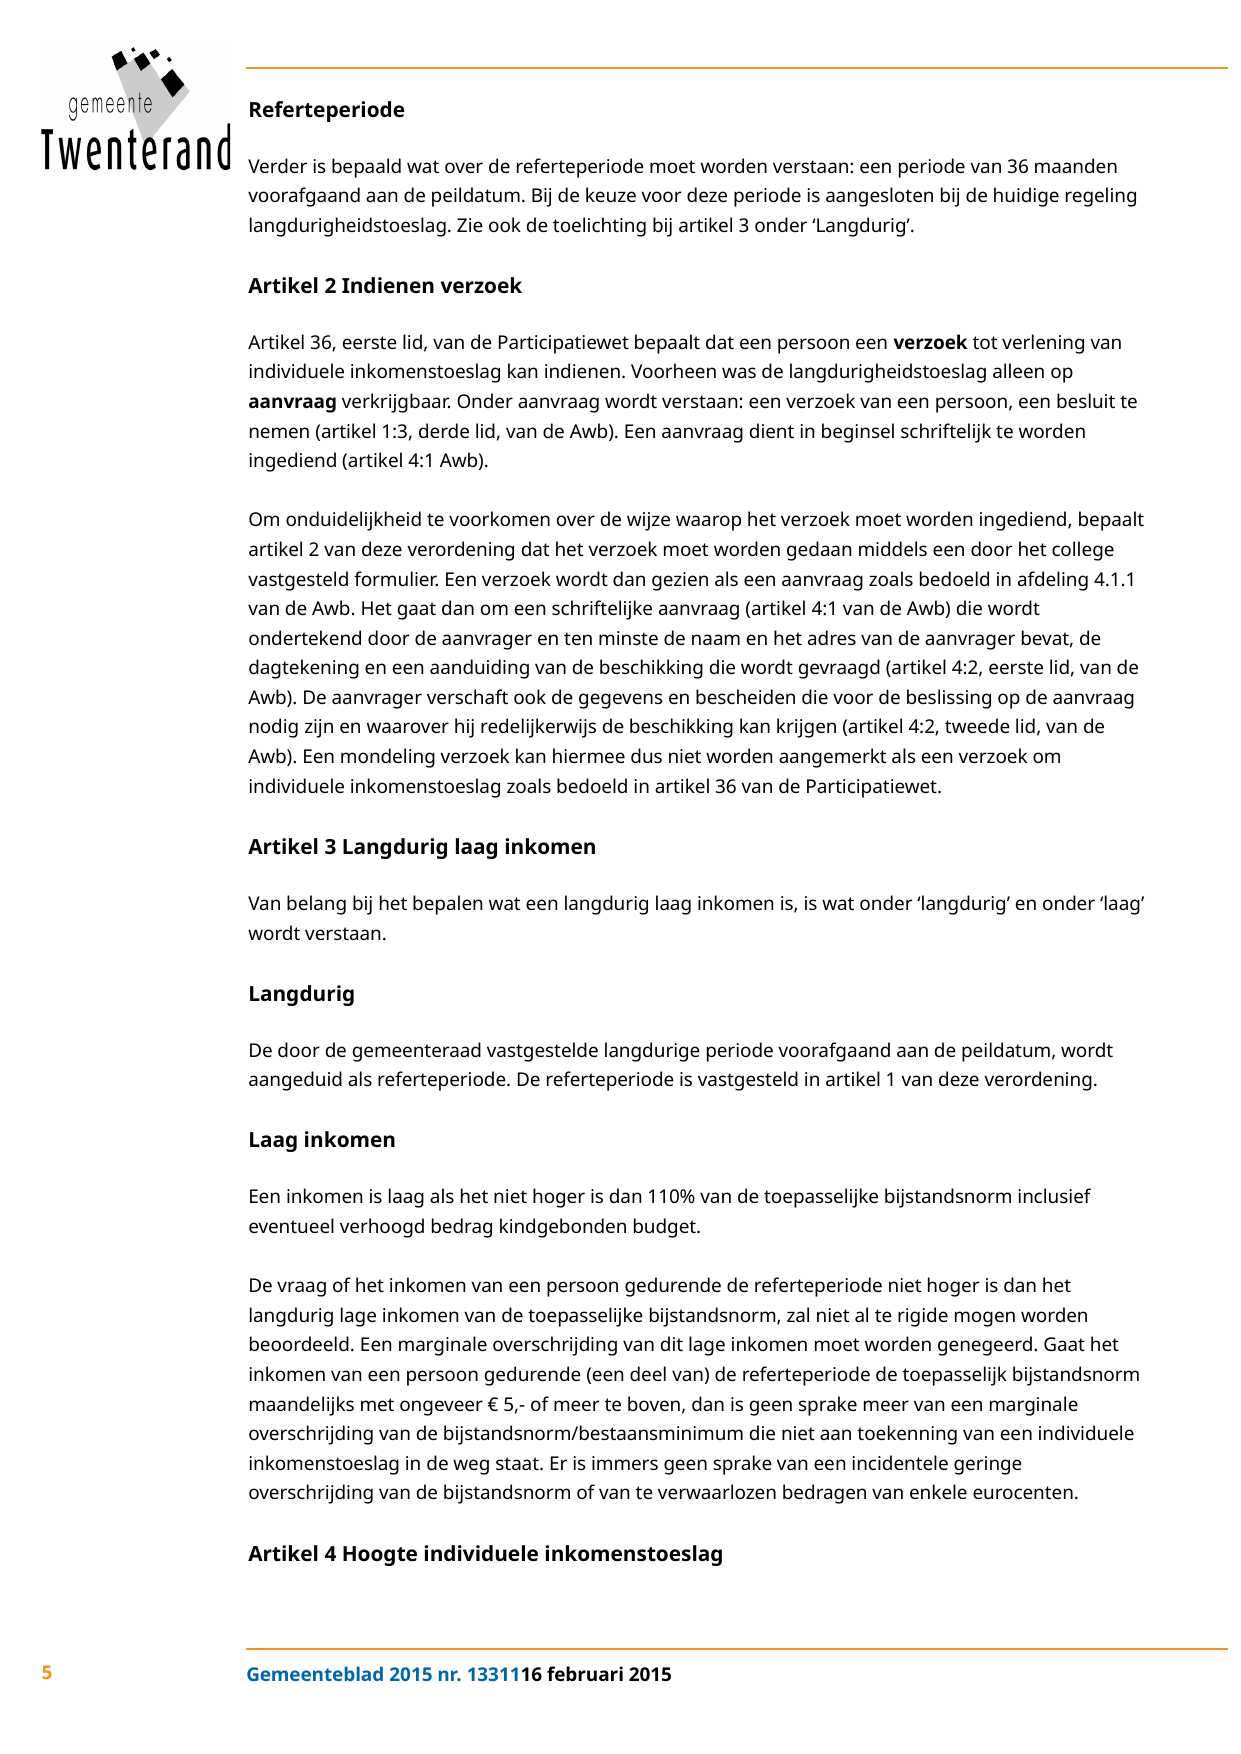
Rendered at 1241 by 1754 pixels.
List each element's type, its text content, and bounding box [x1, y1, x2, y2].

text Verder is bepaald wat over de referteperiode moet worden verstaan: een periode van 36 maanden voorafgaand aan de peildatum. Bij de keuze voor deze periode is aangesloten bij de huidige regeling langdurigheidstoeslag. Zie ook de toelichting bij artikel 3 onder ‘Langdurig’. [248, 153, 1152, 238]
text Artikel 2 Indienen verzoek [248, 271, 1152, 299]
text Laag inkomen [248, 1126, 1152, 1154]
text Van belang bij het bepalen wat een langdurig laag inkomen is, is wat onder ‘langdurig’ en onder ‘laag’ wordt verstaan. [248, 890, 1152, 945]
text Langdurig [248, 979, 1152, 1007]
text Om onduidelijkheid te voorkomen over de wijze waarop het verzoek moet worden ingediend, bepaalt artikel 2 van deze verordening dat het verzoek moet worden gedaan middels een door het college vastgesteld formulier. Een verzoek wordt dan gezien als een aanvraag zoals bedoeld in afdeling 4.1.1 van de Awb. Het gaat dan om een schriftelijke aanvraag (artikel 4:1 van de Awb) die wordt ondertekend door de aanvrager en ten minste de naam en het adres van de aanvrager bevat, de dagtekening en een aanduiding van de beschikking die wordt gevraagd (artikel 4:2, eerste lid, van de Awb). De aanvrager verschaft ook de gegevens en bescheiden die voor de beslissing op de aanvraag nodig zijn en waarover hij redelijkerwijs de beschikking kan krijgen (artikel 4:2, tweede lid, van de Awb). Een mondeling verzoek kan hiermee dus niet worden aangemerkt als een verzoek om individuele inkomenstoeslag zoals bedoeld in artikel 36 van de Participatiewet. [248, 507, 1152, 799]
picture [41, 47, 231, 172]
text De vraag of het inkomen van een persoon gedurende de referteperiode niet hoger is dan het langdurig lage inkomen van de toepasselijke bijstandsnorm, zal niet al te rigide mogen worden beoordeeld. Een marginale overschrijding van dit lage inkomen moet worden genegeerd. Gaat het inkomen van een persoon gedurende (een deel van) de referteperiode de toepasselijk bijstandsnorm maandelijks met ongeveer € 5,- of meer te boven, dan is geen sprake meer van een marginale overschrijding van de bijstandsnorm/bestaansminimum die niet aan toekenning van een individuele inkomenstoeslag in de weg staat. Er is immers geen sprake van een incidentele geringe overschrijding van de bijstandsnorm of van te verwaarlozen bedragen van enkele eurocenten. [248, 1272, 1152, 1505]
text Een inkomen is laag als het niet hoger is dan 110% van de toepasselijke bijstandsnorm inclusief eventueel verhoogd bedrag kindgebonden budget. [248, 1184, 1152, 1239]
text Referteperiode [248, 95, 1152, 123]
text Artikel 36, eerste lid, van de Participatiewet bepaalt dat een persoon een verzoek tot verlening van individuele inkomenstoeslag kan indienen. Voorheen was de langdurigheidstoeslag alleen op aanvraag verkrijgbaar. Onder aanvraag wordt verstaan: een verzoek van een persoon, een besluit te nemen (artikel 1:3, derde lid, van de Awb). Een aanvraag dient in beginsel schriftelijk te worden ingediend (artikel 4:1 Awb). [248, 329, 1152, 473]
text Artikel 3 Langdurig laag inkomen [248, 832, 1152, 861]
text De door de gemeenteraad vastgestelde langdurige periode voorafgaand aan de peildatum, wordt aangeduid als referteperiode. De referteperiode is vastgesteld in artikel 1 van deze verordening. [248, 1037, 1152, 1092]
text Artikel 4 Hoogte individuele inkomenstoeslag [248, 1539, 1152, 1567]
